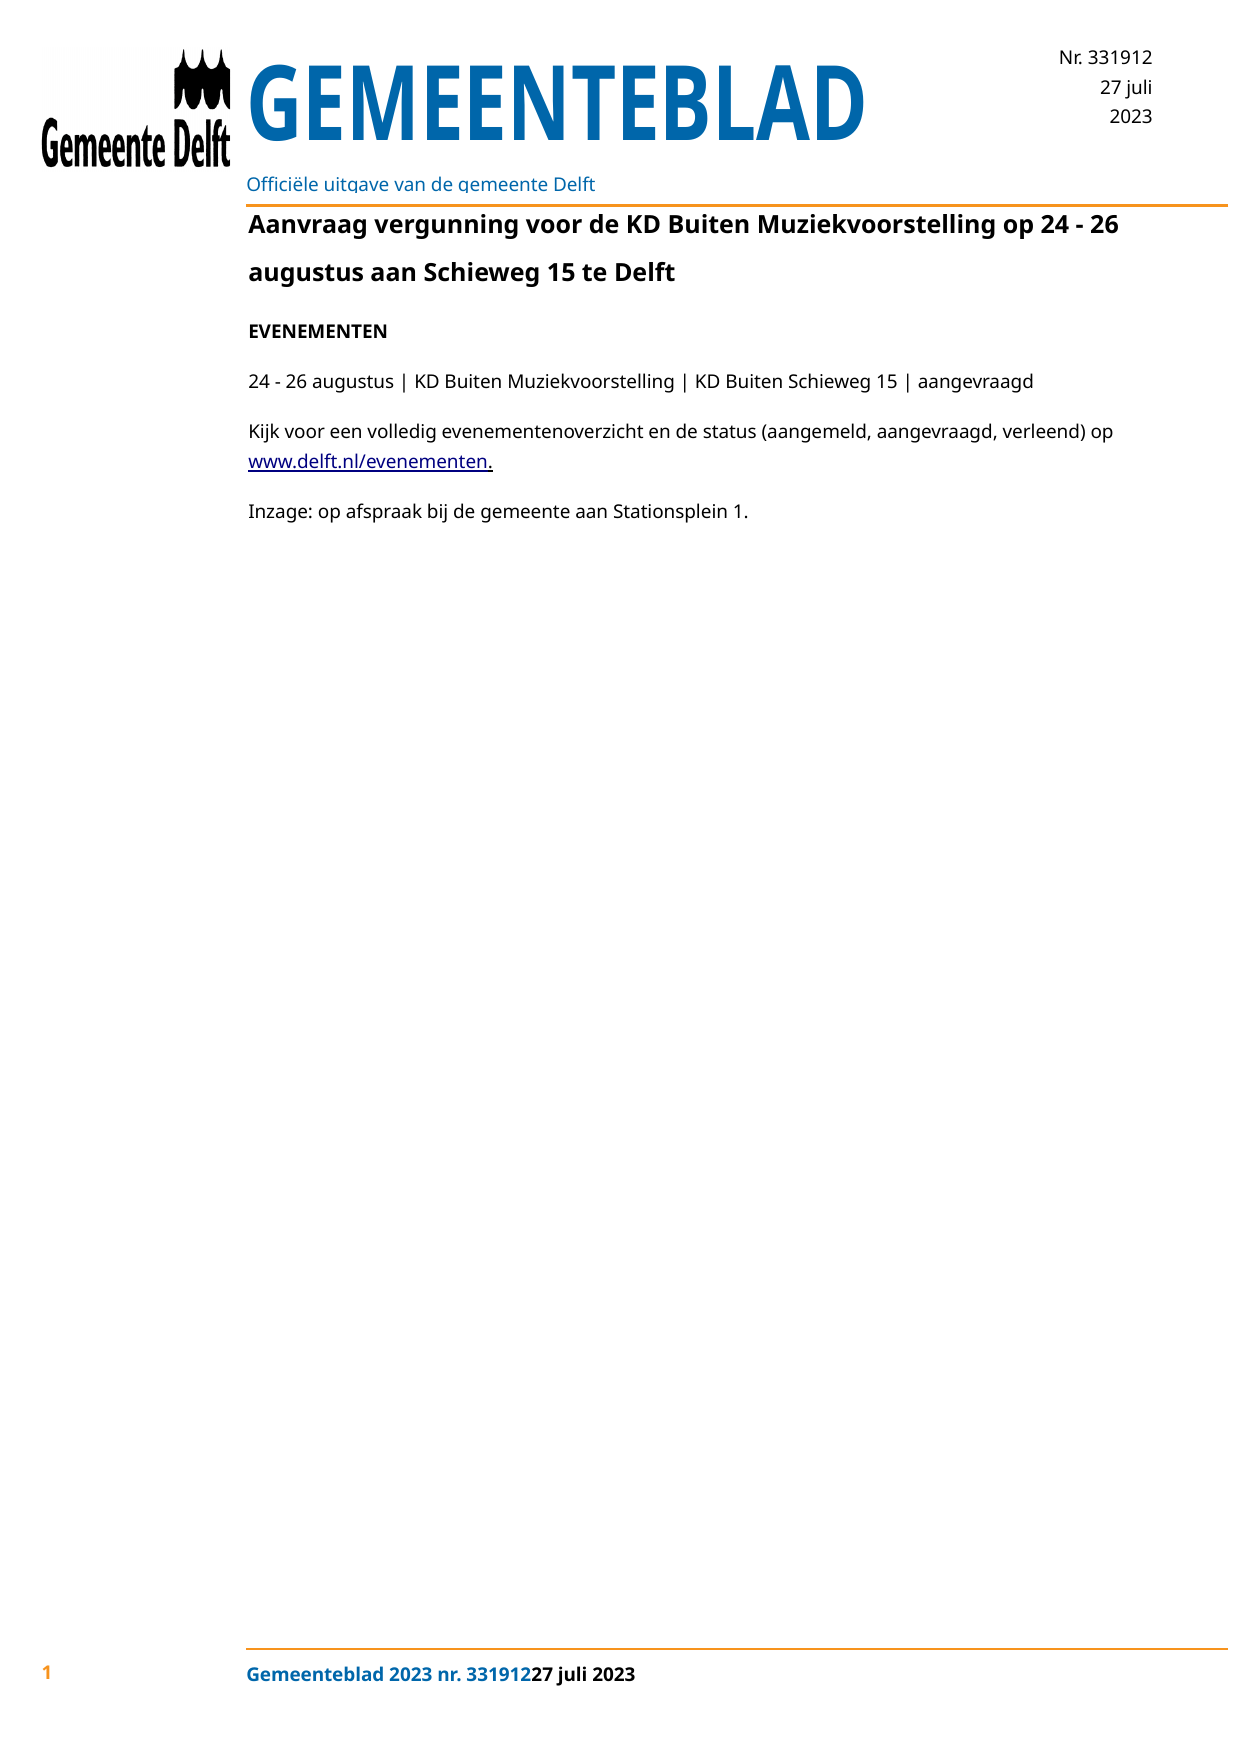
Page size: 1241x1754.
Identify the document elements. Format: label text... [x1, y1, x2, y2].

picture [41, 47, 231, 172]
text EVENEMENTEN [248, 318, 1152, 344]
text Aanvraag vergunning voor de KD Buiten Muziekvoorstelling op 24 - 26 augustus aan Schieweg 15 te Delft [248, 207, 1152, 288]
text Kijk voor een volledig evenementenoverzicht en de status (aangemeld, aangevraagd, verleend) op www.delft.nl/evenementen. [248, 419, 1152, 474]
text Inzage: op afspraak bij de gemeente aan Stationsplein 1. [248, 499, 1152, 524]
text 24 - 26 augustus | KD Buiten Muziekvoorstelling | KD Buiten Schieweg 15 | aangevraagd [248, 368, 1152, 394]
